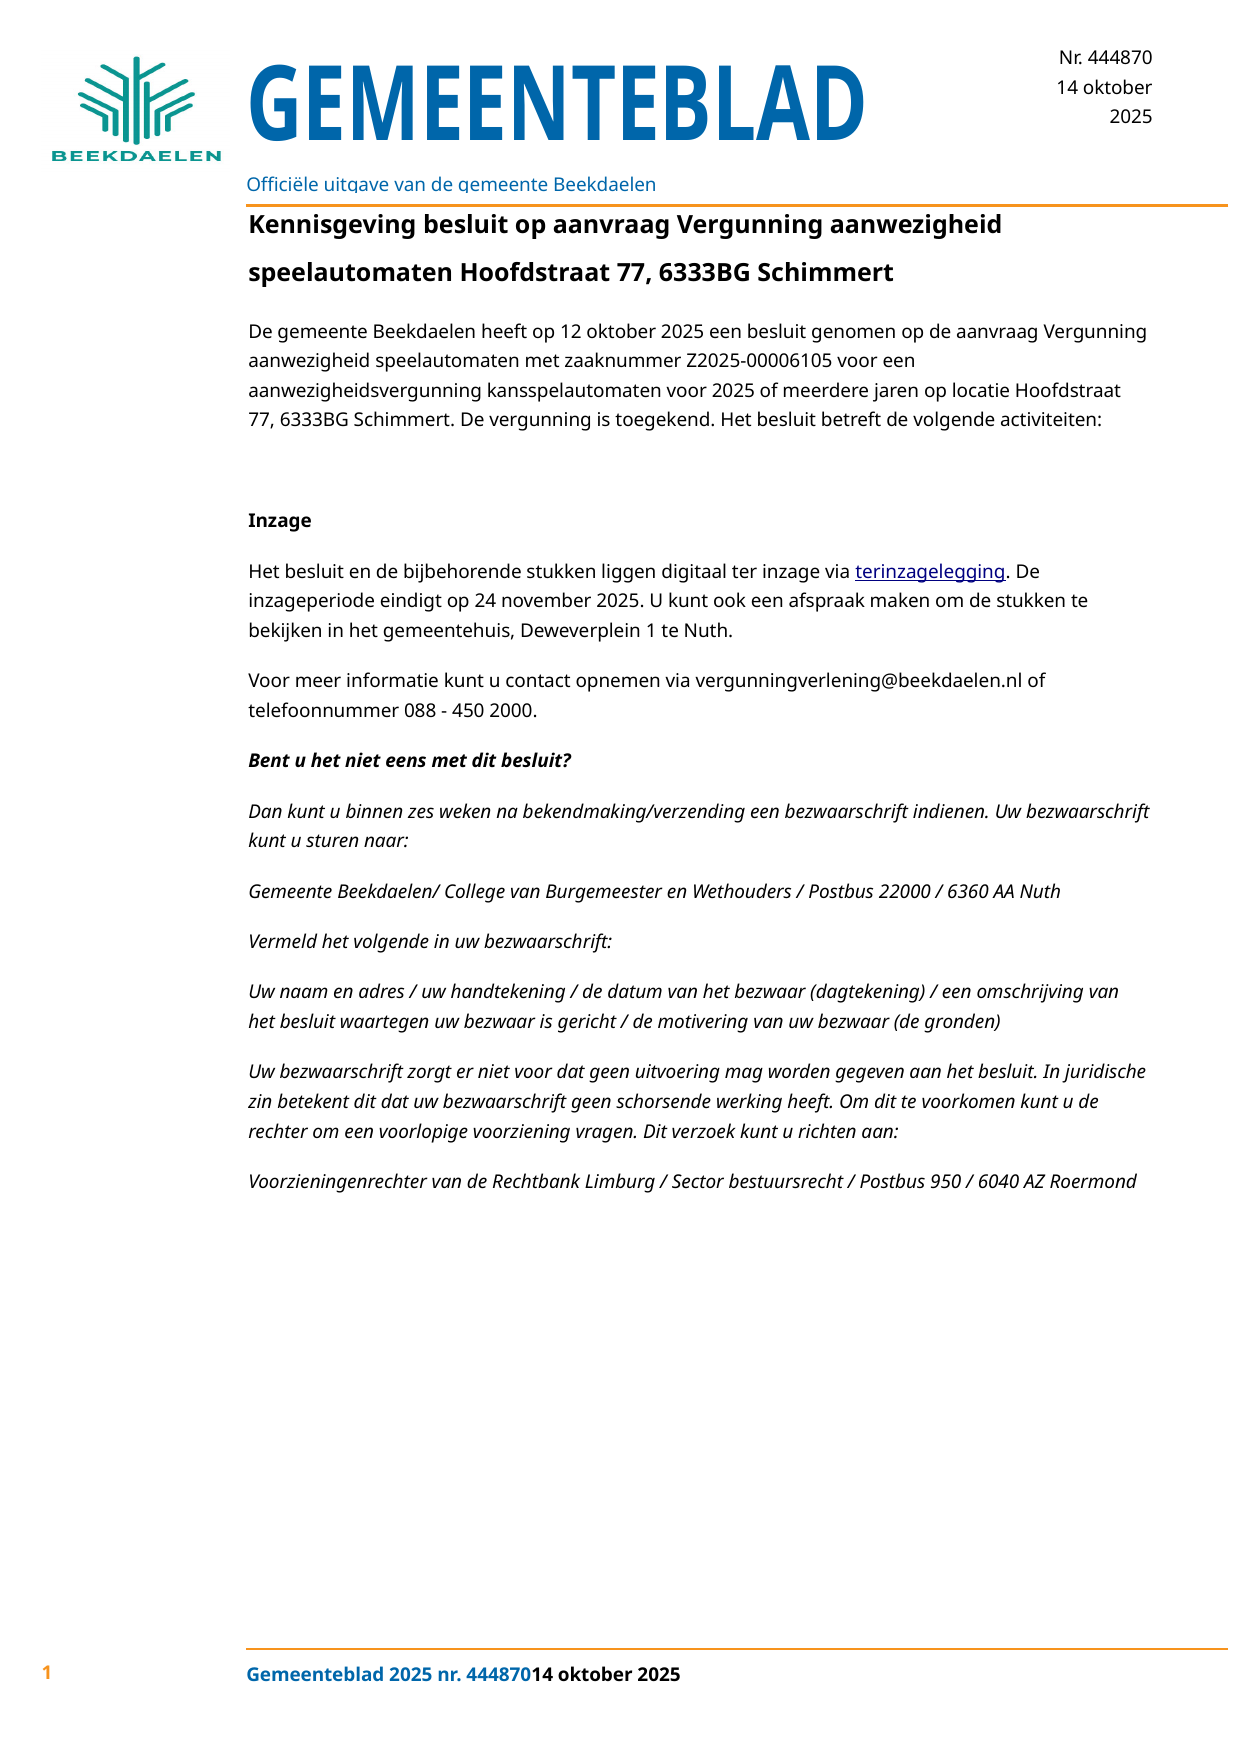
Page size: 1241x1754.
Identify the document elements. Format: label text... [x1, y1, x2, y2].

text Uw bezwaarschrift zorgt er niet voor dat geen uitvoering mag worden gegeven aan het besluit. In juridische zin betekent dit dat uw bezwaarschrift geen schorsende werking heeft. Om dit te voorkomen kunt u de rechter om een voorlopige voorziening vragen. Dit verzoek kunt u richten aan: [248, 1059, 1152, 1144]
text Inzage [248, 507, 1152, 533]
text Het besluit en de bijbehorende stukken liggen digitaal ter inzage via terinzagelegging. De inzageperiode eindigt op 24 november 2025. U kunt ook een afspraak maken om de stukken te bekijken in het gemeentehuis, Deweverplein 1 te Nuth. [248, 558, 1152, 643]
text Vermeld het volgende in uw bezwaarschrift: [248, 928, 1152, 954]
text Voor meer informatie kunt u contact opnemen via vergunningverlening@beekdaelen.nl of telefoonnummer 088 - 450 2000. [248, 667, 1152, 723]
picture [41, 47, 231, 172]
text Uw naam en adres / uw handtekening / de datum van het bezwaar (dagtekening) / een omschrijving van het besluit waartegen uw bezwaar is gericht / de motivering van uw bezwaar (de gronden) [248, 979, 1152, 1034]
text Gemeente Beekdaelen/ College van Burgemeester en Wethouders / Postbus 22000 / 6360 AA Nuth [248, 878, 1152, 904]
text Dan kunt u binnen zes weken na bekendmaking/verzending een bezwaarschrift indienen. Uw bezwaarschrift kunt u sturen naar: [248, 798, 1152, 853]
text Kennisgeving besluit op aanvraag Vergunning aanwezigheid speelautomaten Hoofdstraat 77, 6333BG Schimmert [248, 207, 1152, 288]
text De gemeente Beekdaelen heeft op 12 oktober 2025 een besluit genomen op de aanvraag Vergunning aanwezigheid speelautomaten met zaaknummer Z2025-00006105 voor een aanwezigheidsvergunning kansspelautomaten voor 2025 of meerdere jaren op locatie Hoofdstraat 77, 6333BG Schimmert. De vergunning is toegekend. Het besluit betreft de volgende activiteiten: [248, 318, 1152, 432]
text Bent u het niet eens met dit besluit? [248, 747, 1152, 773]
text Voorzieningenrechter van de Rechtbank Limburg / Sector bestuursrecht / Postbus 950 / 6040 AZ Roermond [248, 1168, 1152, 1194]
